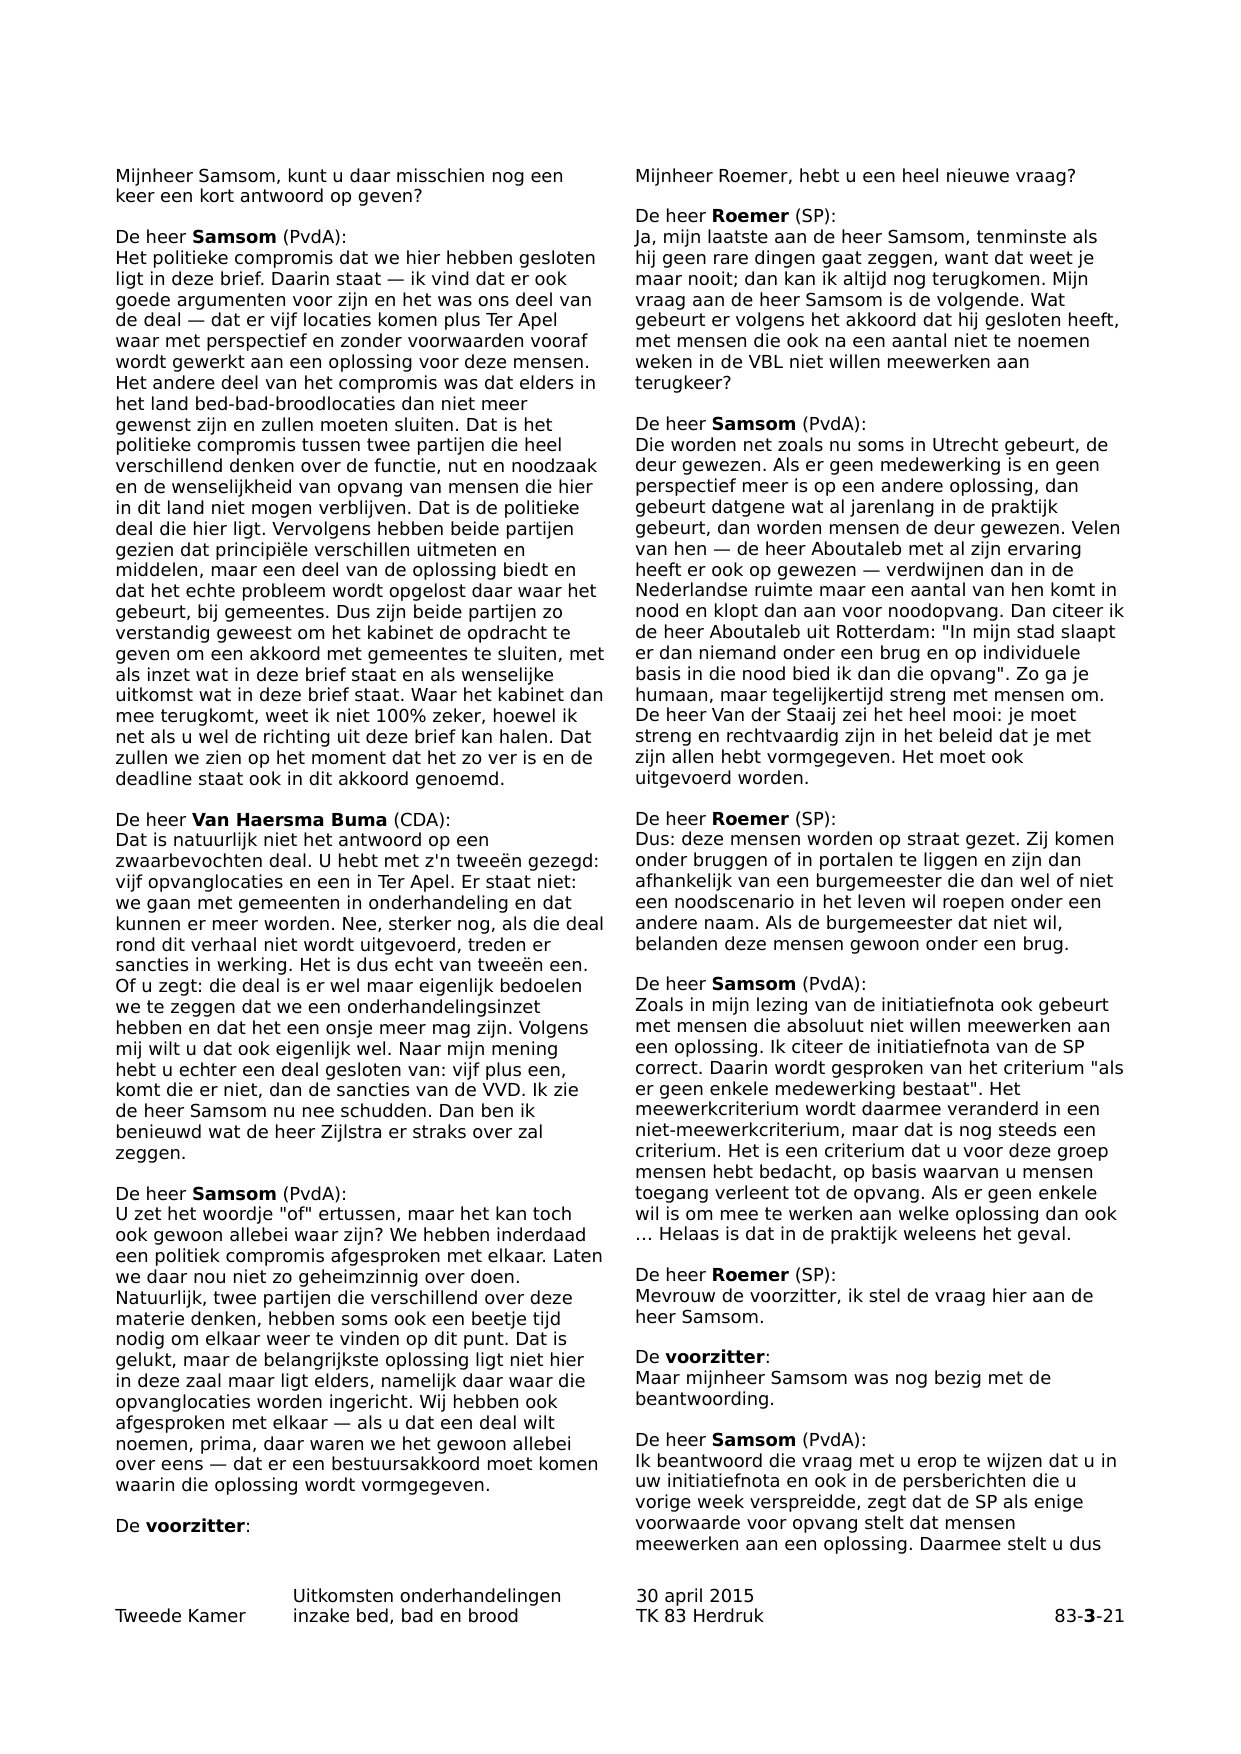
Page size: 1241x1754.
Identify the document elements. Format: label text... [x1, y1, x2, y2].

text Ik beantwoord die vraag met u erop te wijzen dat u in uw initiatiefnota en ook in de persberichten die u vorige week verspreidde, zegt dat de SP als enige voorwaarde voor opvang stelt dat mensen meewerken aan een oplossing. Daarmee stelt u dus [635, 1450, 1125, 1554]
text De heer Samsom (PvdA): [635, 1430, 1125, 1450]
text De voorzitter: [635, 1347, 1125, 1368]
text De heer Samsom (PvdA): [635, 974, 1125, 995]
text Dus: deze mensen worden op straat gezet. Zij komen onder bruggen of in portalen te liggen en zijn dan afhankelijk van een burgemeester die dan wel of niet een noodscenario in het leven wil roepen onder een andere naam. Als de burgemeester dat niet wil, belanden deze mensen gewoon onder een brug. [635, 829, 1125, 954]
text De heer Samsom (PvdA): [635, 413, 1125, 434]
text Ja, mijn laatste aan de heer Samsom, tenminste als hij geen rare dingen gaat zeggen, want dat weet je maar nooit; dan kan ik altijd nog terugkomen. Mijn vraag aan de heer Samsom is de volgende. Wat gebeurt er volgens het akkoord dat hij gesloten heeft, met mensen die ook na een aantal niet te noemen weken in de VBL niet willen meewerken aan terugkeer? [635, 227, 1125, 393]
text De heer Samsom (PvdA): [115, 1183, 605, 1204]
text Zoals in mijn lezing van de initiatiefnota ook gebeurt met mensen die absoluut niet willen meewerken aan een oplossing. Ik citeer de initiatiefnota van de SP correct. Daarin wordt gesproken van het criterium "als er geen enkele medewerking bestaat". Het meewerkcriterium wordt daarmee veranderd in een niet-meewerkcriterium, maar dat is nog steeds een criterium. Het is een criterium dat u voor deze groep mensen hebt bedacht, op basis waarvan u mensen toegang verleent tot de opvang. Als er geen enkele wil is om mee te werken aan welke oplossing dan ook … Helaas is dat in de praktijk weleens het geval. [635, 995, 1125, 1245]
text Dat is natuurlijk niet het antwoord op een zwaarbevochten deal. U hebt met z'n tweeën gezegd: vijf opvanglocaties en een in Ter Apel. Er staat niet: we gaan met gemeenten in onderhandeling en dat kunnen er meer worden. Nee, sterker nog, als die deal rond dit verhaal niet wordt uitgevoerd, treden er sancties in werking. Het is dus echt van tweeën een. Of u zegt: die deal is er wel maar eigenlijk bedoelen we te zeggen dat we een onderhandelingsinzet hebben en dat het een onsje meer mag zijn. Volgens mij wilt u dat ook eigenlijk wel. Naar mijn mening hebt u echter een deal gesloten van: vijf plus een, komt die er niet, dan de sancties van de VVD. Ik zie de heer Samsom nu nee schudden. Dan ben ik benieuwd wat de heer Zijlstra er straks over zal zeggen. [115, 830, 605, 1163]
text De heer Van Haersma Buma (CDA): [115, 809, 605, 830]
text De voorzitter: [115, 1516, 605, 1537]
text De heer Roemer (SP): [635, 808, 1125, 829]
text De heer Samsom (PvdA): [115, 227, 605, 248]
text U zet het woordje "of" ertussen, maar het kan toch ook gewoon allebei waar zijn? We hebben inderdaad een politiek compromis afgesproken met elkaar. Laten we daar nou niet zo geheimzinnig over doen. Natuurlijk, twee partijen die verschillend over deze materie denken, hebben soms ook een beetje tijd nodig om elkaar weer te vinden op dit punt. Dat is gelukt, maar de belangrijkste oplossing ligt niet hier in deze zaal maar ligt elders, namelijk daar waar die opvanglocaties worden ingericht. Wij hebben ook afgesproken met elkaar — als u dat een deal wilt noemen, prima, daar waren we het gewoon allebei over eens — dat er een bestuursakkoord moet komen waarin die oplossing wordt vormgegeven. [115, 1204, 605, 1496]
text De heer Roemer (SP): [635, 206, 1125, 227]
text Die worden net zoals nu soms in Utrecht gebeurt, de deur gewezen. Als er geen medewerking is en geen perspectief meer is op een andere oplossing, dan gebeurt datgene wat al jarenlang in de praktijk gebeurt, dan worden mensen de deur gewezen. Velen van hen — de heer Aboutaleb met al zijn ervaring heeft er ook op gewezen — verdwijnen dan in de Nederlandse ruimte maar een aantal van hen komt in nood en klopt dan aan voor noodopvang. Dan citeer ik de heer Aboutaleb uit Rotterdam: "In mijn stad slaapt er dan niemand onder een brug en op individuele basis in die nood bied ik dan die opvang". Zo ga je humaan, maar tegelijkertijd streng met mensen om. De heer Van der Staaij zei het heel mooi: je moet streng en rechtvaardig zijn in het beleid dat je met zijn allen hebt vormgegeven. Het moet ook uitgevoerd worden. [635, 434, 1125, 788]
text De heer Roemer (SP): [635, 1265, 1125, 1286]
text Mijnheer Roemer, hebt u een heel nieuwe vraag? [635, 165, 1125, 186]
text Het politieke compromis dat we hier hebben gesloten ligt in deze brief. Daarin staat — ik vind dat er ook goede argumenten voor zijn en het was ons deel van de deal — dat er vijf locaties komen plus Ter Apel waar met perspectief en zonder voorwaarden vooraf wordt gewerkt aan een oplossing voor deze mensen. Het andere deel van het compromis was dat elders in het land bed-bad-broodlocaties dan niet meer gewenst zijn en zullen moeten sluiten. Dat is het politieke compromis tussen twee partijen die heel verschillend denken over de functie, nut en noodzaak en de wenselijkheid van opvang van mensen die hier in dit land niet mogen verblijven. Dat is de politieke deal die hier ligt. Vervolgens hebben beide partijen gezien dat principiële verschillen uitmeten en middelen, maar een deel van de oplossing biedt en dat het echte probleem wordt opgelost daar waar het gebeurt, bij gemeentes. Dus zijn beide partijen zo verstandig geweest om het kabinet de opdracht te geven om een akkoord met gemeentes te sluiten, met als inzet wat in deze brief staat en als wenselijke uitkomst wat in deze brief staat. Waar het kabinet dan mee terugkomt, weet ik niet 100% zeker, hoewel ik net als u wel de richting uit deze brief kan halen. Dat zullen we zien op het moment dat het zo ver is en de deadline staat ook in dit akkoord genoemd. [115, 248, 605, 789]
text Maar mijnheer Samsom was nog bezig met de beantwoording. [635, 1368, 1125, 1410]
text Mevrouw de voorzitter, ik stel de vraag hier aan de heer Samsom. [635, 1286, 1125, 1327]
text Mijnheer Samsom, kunt u daar misschien nog een keer een kort antwoord op geven? [115, 165, 605, 207]
